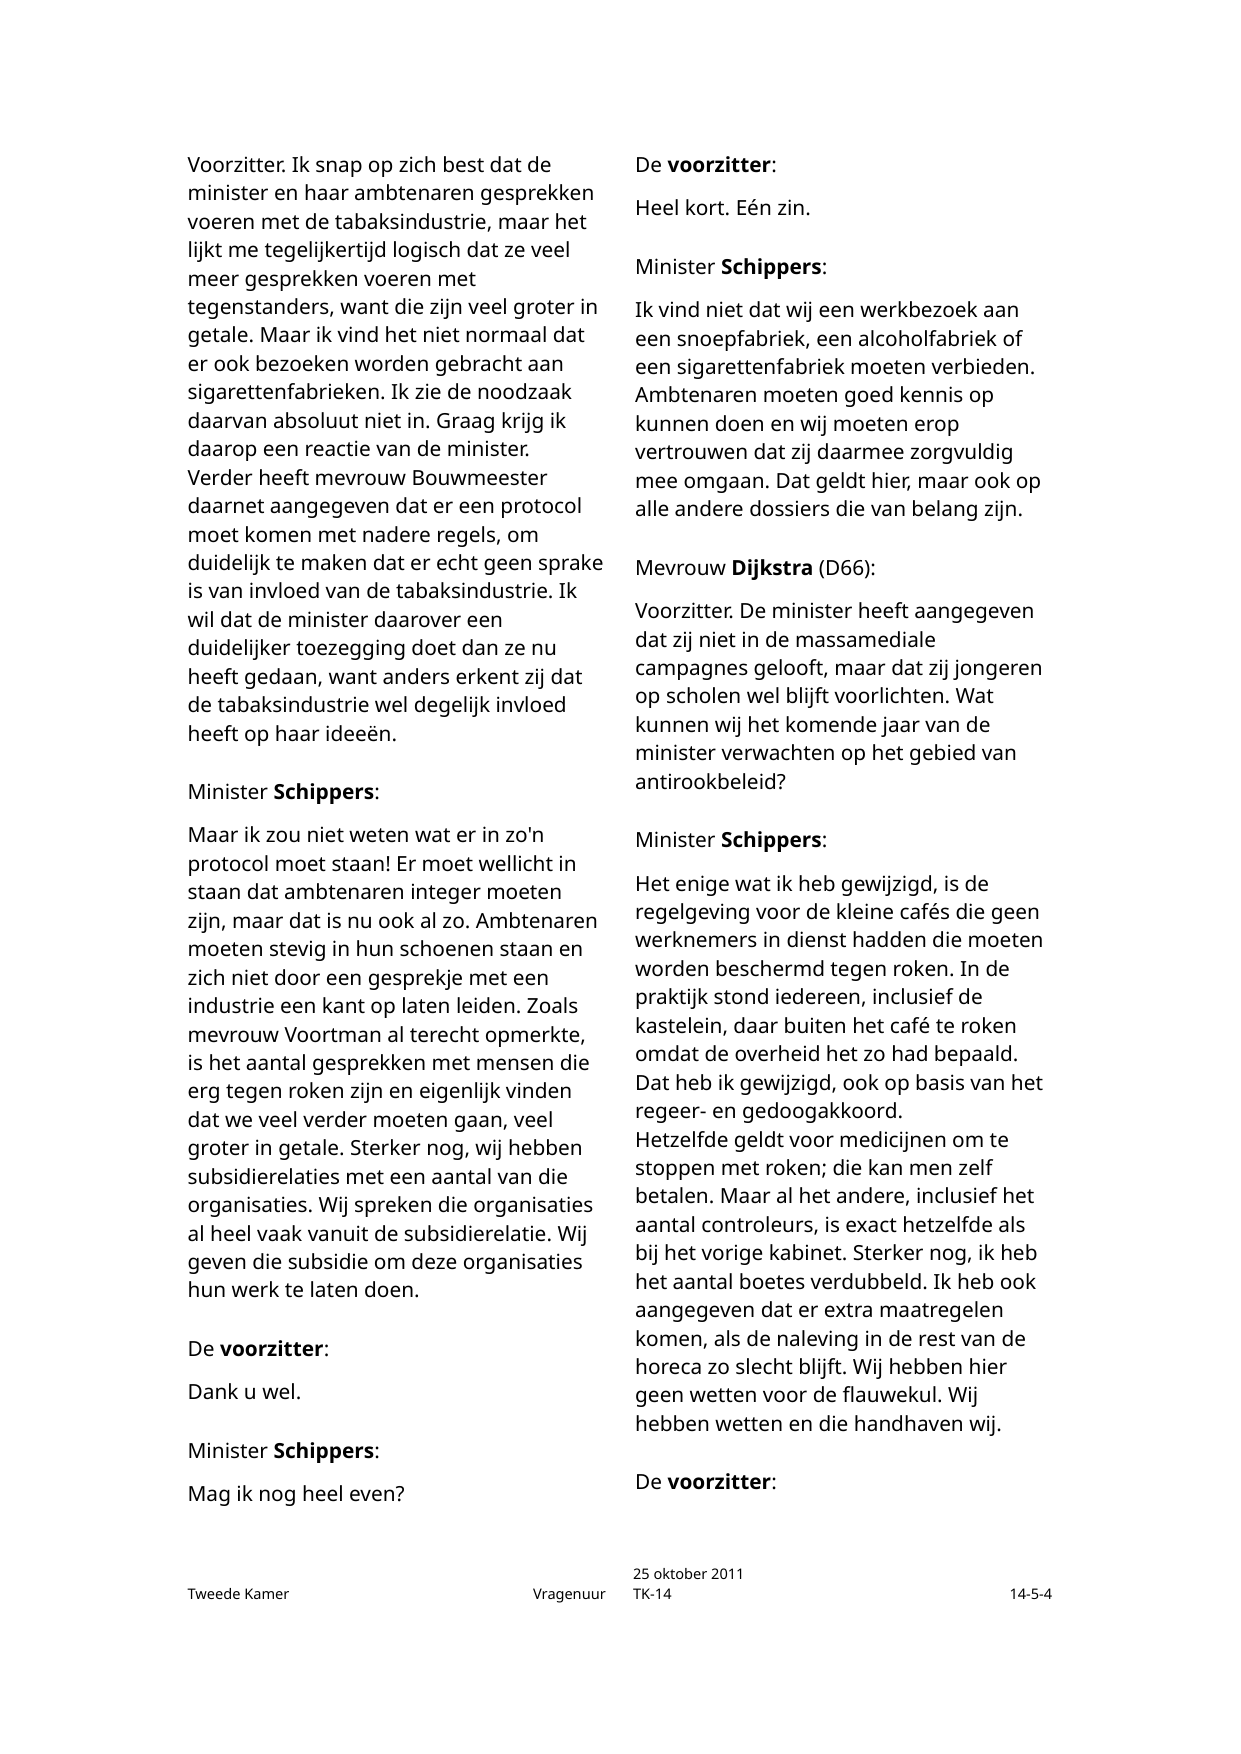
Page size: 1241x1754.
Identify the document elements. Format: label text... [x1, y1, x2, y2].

text Dank u wel. [187, 1377, 605, 1406]
text Minister Schippers: [187, 1436, 605, 1464]
text Heel kort. Eén zin. [635, 193, 1053, 222]
text Hetzelfde geldt voor medicijnen om te stoppen met roken; die kan men zelf betalen. Maar al het andere, inclusief het aantal controleurs, is exact hetzelfde als bij het vorige kabinet. Sterker nog, ik heb het aantal boetes verdubbeld. Ik heb ook aangegeven dat er extra maatregelen komen, als de naleving in de rest van de horeca zo slecht blijft. Wij hebben hier geen wetten voor de flauwekul. Wij hebben wetten en die handhaven wij. [635, 1125, 1053, 1437]
text Minister Schippers: [187, 777, 605, 806]
text Minister Schippers: [635, 252, 1053, 280]
text Maar ik zou niet weten wat er in zo'n protocol moet staan! Er moet wellicht in staan dat ambtenaren integer moeten zijn, maar dat is nu ook al zo. Ambtenaren moeten stevig in hun schoenen staan en zich niet door een gesprekje met een industrie een kant op laten leiden. Zoals mevrouw Voortman al terecht opmerkte, is het aantal gesprekken met mensen die erg tegen roken zijn en eigenlijk vinden dat we veel verder moeten gaan, veel groter in getale. Sterker nog, wij hebben subsidierelaties met een aantal van die organisaties. Wij spreken die organisaties al heel vaak vanuit de subsidierelatie. Wij geven die subsidie om deze organisaties hun werk te laten doen. [187, 821, 605, 1304]
text Het enige wat ik heb gewijzigd, is de regelgeving voor de kleine cafés die geen werknemers in dienst hadden die moeten worden beschermd tegen roken. In de praktijk stond iedereen, inclusief de kastelein, daar buiten het café te roken omdat de overheid het zo had bepaald. Dat heb ik gewijzigd, ook op basis van het regeer- en gedoogakkoord. [635, 869, 1053, 1125]
text Voorzitter. De minister heeft aangegeven dat zij niet in de massamediale campagnes gelooft, maar dat zij jongeren op scholen wel blijft voorlichten. Wat kunnen wij het komende jaar van de minister verwachten op het gebied van antirookbeleid? [635, 596, 1053, 795]
text De voorzitter: [635, 1467, 1053, 1496]
text Ik vind niet dat wij een werkbezoek aan een snoepfabriek, een alcoholfabriek of een sigarettenfabriek moeten verbieden. Ambtenaren moeten goed kennis op kunnen doen en wij moeten erop vertrouwen dat zij daarmee zorgvuldig mee omgaan. Dat geldt hier, maar ook op alle andere dossiers die van belang zijn. [635, 295, 1053, 523]
text De voorzitter: [635, 150, 1053, 178]
text Minister Schippers: [635, 825, 1053, 854]
text Mag ik nog heel even? [187, 1479, 605, 1508]
text Voorzitter. Ik snap op zich best dat de minister en haar ambtenaren gesprekken voeren met de tabaksindustrie, maar het lijkt me tegelijkertijd logisch dat ze veel meer gesprekken voeren met tegenstanders, want die zijn veel groter in getale. Maar ik vind het niet normaal dat er ook bezoeken worden gebracht aan sigarettenfabrieken. Ik zie de noodzaak daarvan absoluut niet in. Graag krijg ik daarop een reactie van de minister. [187, 150, 605, 463]
text Mevrouw Dijkstra (D66): [635, 553, 1053, 581]
text De voorzitter: [187, 1334, 605, 1362]
text Verder heeft mevrouw Bouwmeester daarnet aangegeven dat er een protocol moet komen met nadere regels, om duidelijk te maken dat er echt geen sprake is van invloed van de tabaksindustrie. Ik wil dat de minister daarover een duidelijker toezegging doet dan ze nu heeft gedaan, want anders erkent zij dat de tabaksindustrie wel degelijk invloed heeft op haar ideeën. [187, 463, 605, 747]
